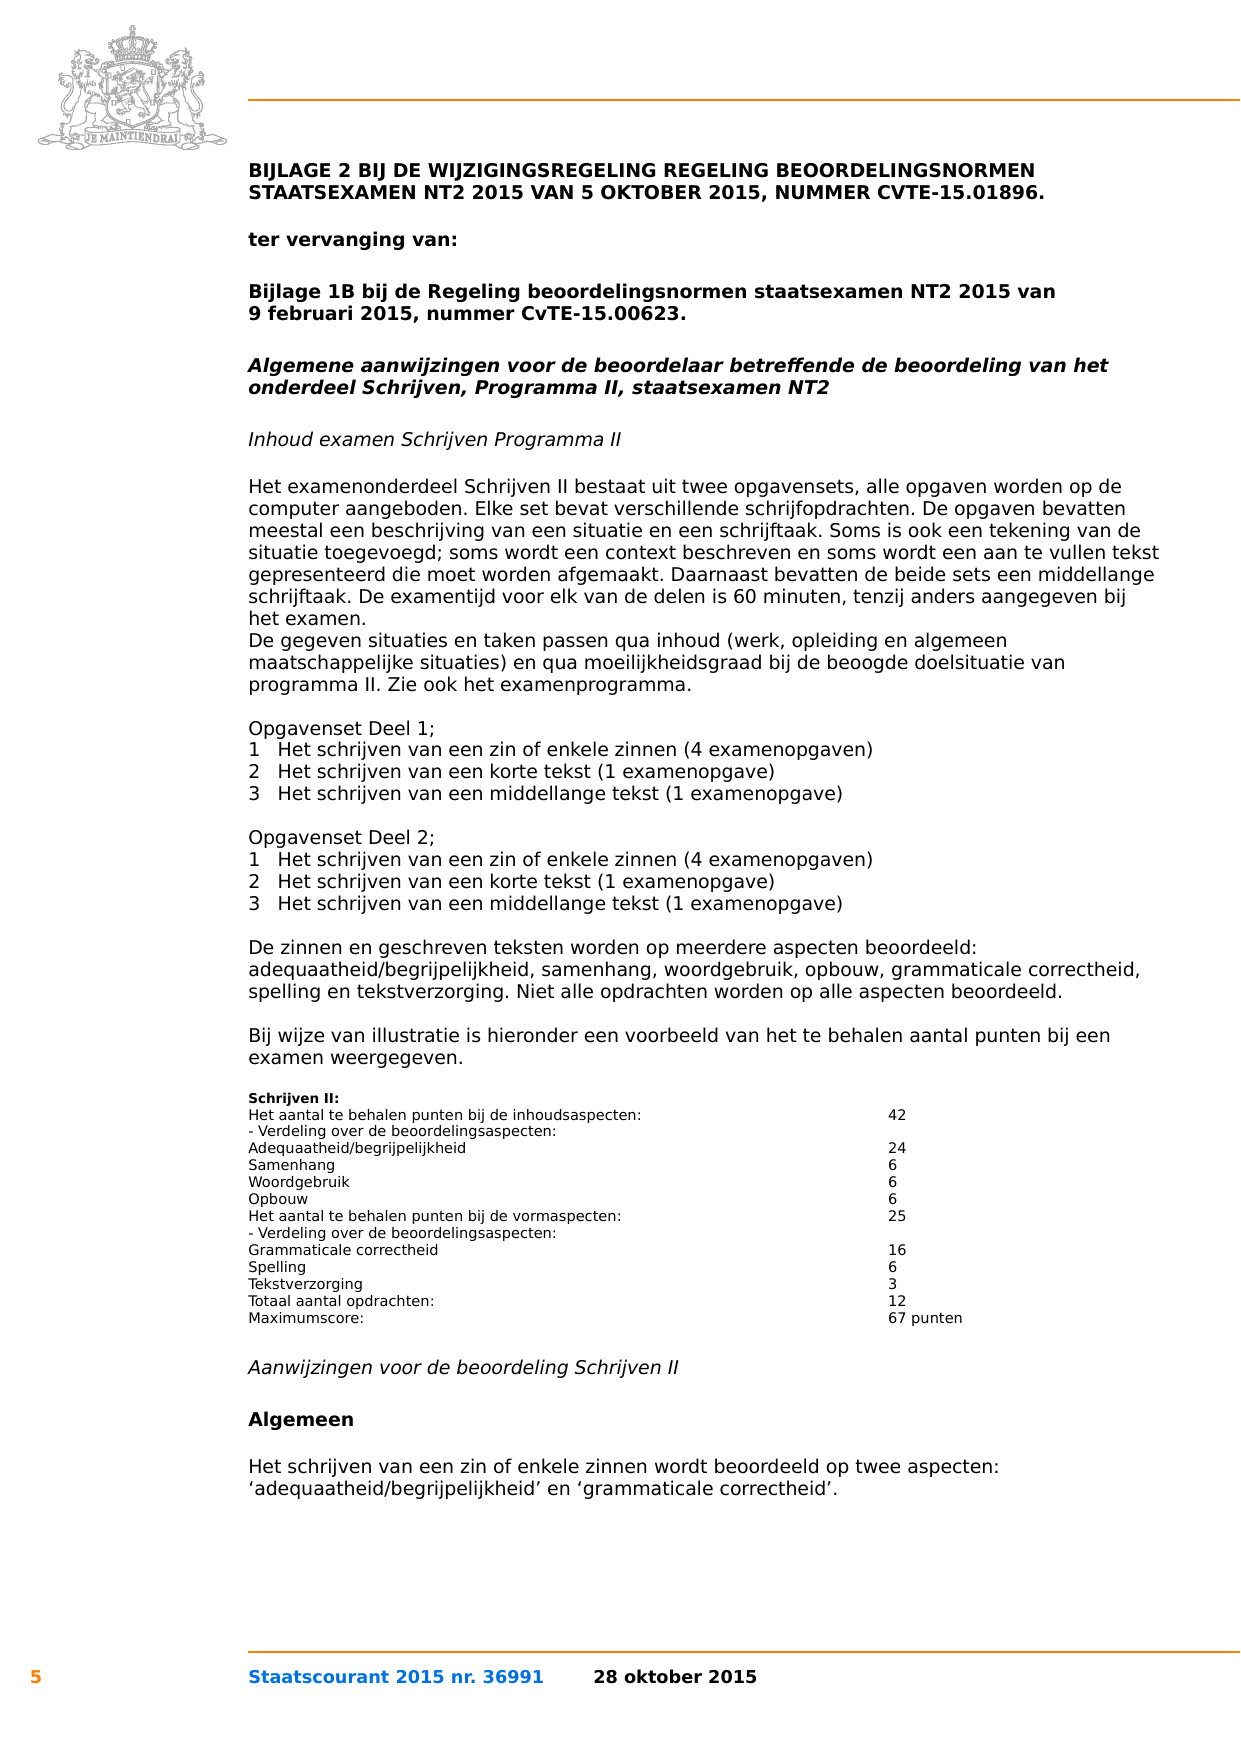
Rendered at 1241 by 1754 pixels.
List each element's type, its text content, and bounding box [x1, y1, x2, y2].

subtitle Algemene aanwijzingen voor de beoordelaar betreffende de beoordeling van het onderdeel Schrijven, Programma II, staatsexamen NT2 [248, 355, 1163, 399]
table_cell [882, 1123, 1163, 1140]
text De gegeven situaties en taken passen qua inhoud (werk, opleiding en algemeen maatschappelijke situaties) en qua moeilijkheidsgraad bij de beoogde doelsituatie van programma II. Zie ook het examenprogramma. [248, 629, 1163, 696]
table_cell 6 [882, 1191, 1163, 1208]
table_cell Tekstverzorging [248, 1276, 882, 1293]
table_cell 3 [882, 1276, 1163, 1293]
table_header Schrijven II: [248, 1091, 1163, 1106]
table_cell - Verdeling over de beoordelingsaspecten: [248, 1225, 882, 1242]
text Opgavenset Deel 1; [248, 717, 1163, 739]
table_cell Spelling [248, 1259, 882, 1276]
subtitle Bijlage 1B bij de Regeling beoordelingsnormen staatsexamen NT2 2015 van 9 februari 2015, nummer CvTE-15.00623. [248, 281, 1163, 325]
text 1 Het schrijven van een zin of enkele zinnen (4 examenopgaven) [248, 849, 1163, 871]
table_cell Maximumscore: [248, 1310, 882, 1327]
table_cell Grammaticale correctheid [248, 1242, 882, 1259]
text Bij wijze van illustratie is hieronder een voorbeeld van het te behalen aantal punten bij een examen weergegeven. [248, 1025, 1163, 1069]
text ter vervanging van: [248, 229, 1163, 251]
subtitle BIJLAGE 2 BIJ DE WIJZIGINGSREGELING REGELING BEOORDELINGSNORMEN STAATSEXAMEN NT2 2015 VAN 5 OKTOBER 2015, NUMMER CVTE-15.01896. [248, 160, 1163, 204]
text Het examenonderdeel Schrijven II bestaat uit twee opgavensets, alle opgaven worden op de computer aangeboden. Elke set bevat verschillende schrijfopdrachten. De opgaven bevatten meestal een beschrijving van een situatie en een schrijftaak. Soms is ook een tekening van de situatie toegevoegd; soms wordt een context beschreven en soms wordt een aan te vullen tekst gepresenteerd die moet worden afgemaakt. Daarnaast bevatten de beide sets een middellange schrijftaak. De examentijd voor elk van de delen is 60 minuten, tenzij anders aangegeven bij het examen. [248, 476, 1163, 629]
table_cell Adequaatheid/begrijpelijkheid [248, 1140, 882, 1157]
table_cell - Verdeling over de beoordelingsaspecten: [248, 1123, 882, 1140]
text Opgavenset Deel 2; [248, 827, 1163, 849]
table_cell 6 [882, 1157, 1163, 1174]
table_cell [882, 1225, 1163, 1242]
table_cell Opbouw [248, 1191, 882, 1208]
table_cell Samenhang [248, 1157, 882, 1174]
subtitle Aanwijzingen voor de beoordeling Schrijven II [248, 1357, 1163, 1379]
table_cell 6 [882, 1174, 1163, 1191]
subtitle Algemeen [248, 1409, 1163, 1431]
table_cell 12 [882, 1293, 1163, 1310]
table_cell 25 [882, 1208, 1163, 1225]
table_cell 42 [882, 1106, 1163, 1123]
text De zinnen en geschreven teksten worden op meerdere aspecten beoordeeld: adequaatheid/begrijpelijkheid, samenhang, woordgebruik, opbouw, grammaticale correctheid, spelling en tekstverzorging. Niet alle opdrachten worden op alle aspecten beoordeeld. [248, 937, 1163, 1003]
text 1 Het schrijven van een zin of enkele zinnen (4 examenopgaven) [248, 739, 1163, 761]
text 3 Het schrijven van een middellange tekst (1 examenopgave) [248, 783, 1163, 805]
text Het schrijven van een zin of enkele zinnen wordt beoordeeld op twee aspecten: ‘adequaatheid/begrijpelijkheid’ en ‘grammaticale correctheid’. [248, 1456, 1163, 1500]
table_cell 24 [882, 1140, 1163, 1157]
picture [38, 25, 227, 150]
table_cell Het aantal te behalen punten bij de inhoudsaspecten: [248, 1106, 882, 1123]
table_cell Totaal aantal opdrachten: [248, 1293, 882, 1310]
table_cell Woordgebruik [248, 1174, 882, 1191]
text 3 Het schrijven van een middellange tekst (1 examenopgave) [248, 893, 1163, 915]
text 2 Het schrijven van een korte tekst (1 examenopgave) [248, 761, 1163, 783]
table_cell Het aantal te behalen punten bij de vormaspecten: [248, 1208, 882, 1225]
subtitle Inhoud examen Schrijven Programma II [248, 429, 1163, 451]
text 2 Het schrijven van een korte tekst (1 examenopgave) [248, 871, 1163, 893]
table_cell 67 punten [882, 1310, 1163, 1327]
table_cell 16 [882, 1242, 1163, 1259]
table_cell 6 [882, 1259, 1163, 1276]
